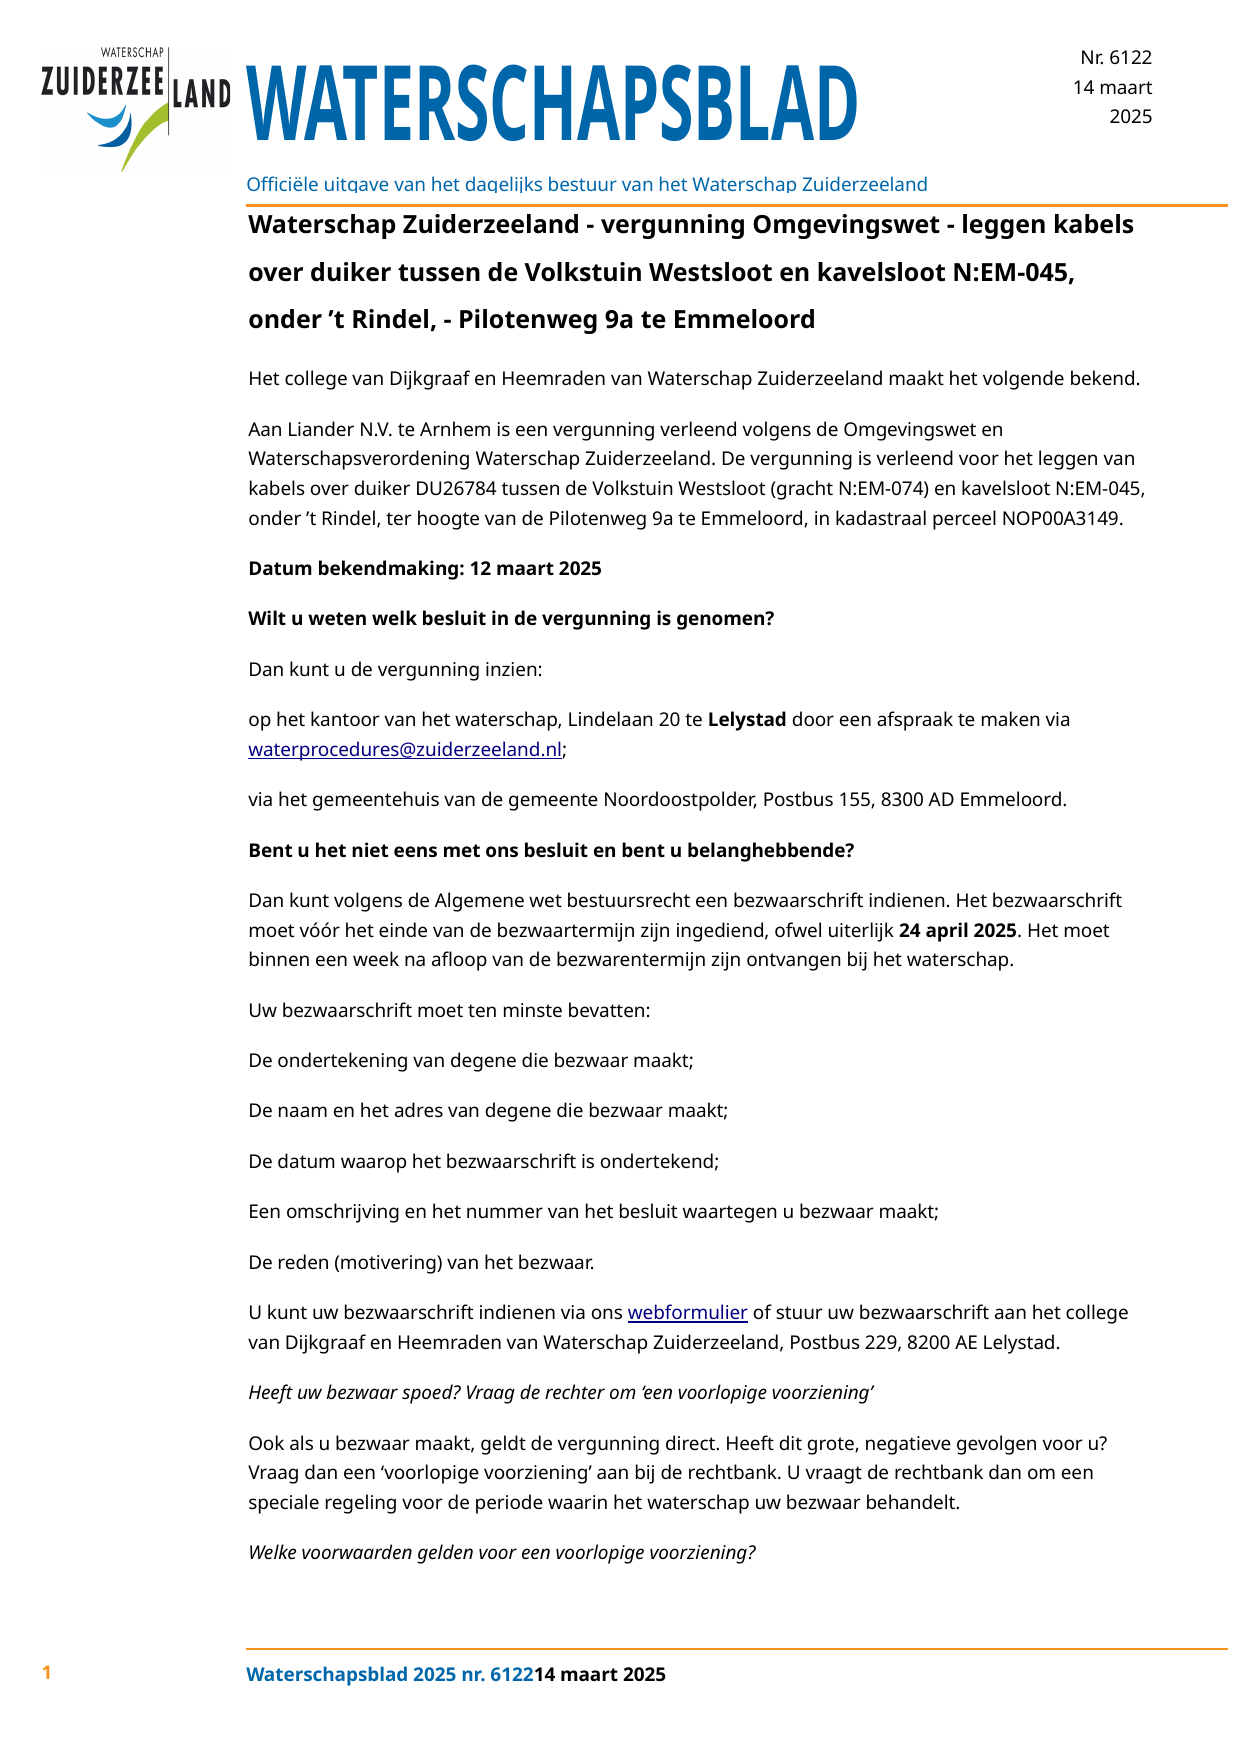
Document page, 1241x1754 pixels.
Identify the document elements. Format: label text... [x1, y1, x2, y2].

text via het gemeentehuis van de gemeente Noordoostpolder, Postbus 155, 8300 AD Emmeloord. [248, 786, 1152, 812]
text Waterschap Zuiderzeeland - vergunning Omgevingswet - leggen kabels over duiker tussen de Volkstuin Westsloot en kavelsloot N:EM-045, onder ’t Rindel, - Pilotenweg 9a te Emmeloord [248, 207, 1152, 336]
picture [41, 47, 231, 172]
text Welke voorwaarden gelden voor een voorlopige voorziening? [248, 1539, 1152, 1565]
text Uw bezwaarschrift moet ten minste bevatten: [248, 997, 1152, 1022]
text De datum waarop het bezwaarschrift is ondertekend; [248, 1148, 1152, 1174]
text De ondertekening van degene die bezwaar maakt; [248, 1047, 1152, 1073]
text U kunt uw bezwaarschrift indienen via ons webformulier of stuur uw bezwaarschrift aan het college van Dijkgraaf en Heemraden van Waterschap Zuiderzeeland, Postbus 229, 8200 AE Lelystad. [248, 1299, 1152, 1354]
text Heeft uw bezwaar spoed? Vraag de rechter om ‘een voorlopige voorziening’ [248, 1379, 1152, 1405]
text Datum bekendmaking: 12 maart 2025 [248, 555, 1152, 581]
text Dan kunt u de vergunning inzien: [248, 656, 1152, 682]
text Bent u het niet eens met ons besluit en bent u belanghebbende? [248, 837, 1152, 862]
text De naam en het adres van degene die bezwaar maakt; [248, 1098, 1152, 1123]
text Ook als u bezwaar maakt, geldt de vergunning direct. Heeft dit grote, negatieve gevolgen voor u? Vraag dan een ‘voorlopige voorziening’ aan bij de rechtbank. U vraagt de rechtbank dan om een speciale regeling voor de periode waarin het waterschap uw bezwaar behandelt. [248, 1430, 1152, 1514]
text De reden (motivering) van het bezwaar. [248, 1249, 1152, 1274]
text Wilt u weten welk besluit in de vergunning is genomen? [248, 606, 1152, 631]
text Het college van Dijkgraaf en Heemraden van Waterschap Zuiderzeeland maakt het volgende bekend. [248, 366, 1152, 391]
text op het kantoor van het waterschap, Lindelaan 20 te Lelystad door een afspraak te maken via waterprocedures@zuiderzeeland.nl; [248, 706, 1152, 762]
text Een omschrijving en het nummer van het besluit waartegen u bezwaar maakt; [248, 1198, 1152, 1224]
text Dan kunt volgens de Algemene wet bestuursrecht een bezwaarschrift indienen. Het bezwaarschrift moet vóór het einde van de bezwaartermijn zijn ingediend, ofwel uiterlijk 24 april 2025. Het moet binnen een week na afloop van de bezwarentermijn zijn ontvangen bij het waterschap. [248, 887, 1152, 972]
text Aan Liander N.V. te Arnhem is een vergunning verleend volgens de Omgevingswet en Waterschapsverordening Waterschap Zuiderzeeland. De vergunning is verleend voor het leggen van kabels over duiker DU26784 tussen de Volkstuin Westsloot (gracht N:EM-074) en kavelsloot N:EM-045, onder ’t Rindel, ter hoogte van de Pilotenweg 9a te Emmeloord, in kadastraal perceel NOP00A3149. [248, 416, 1152, 530]
